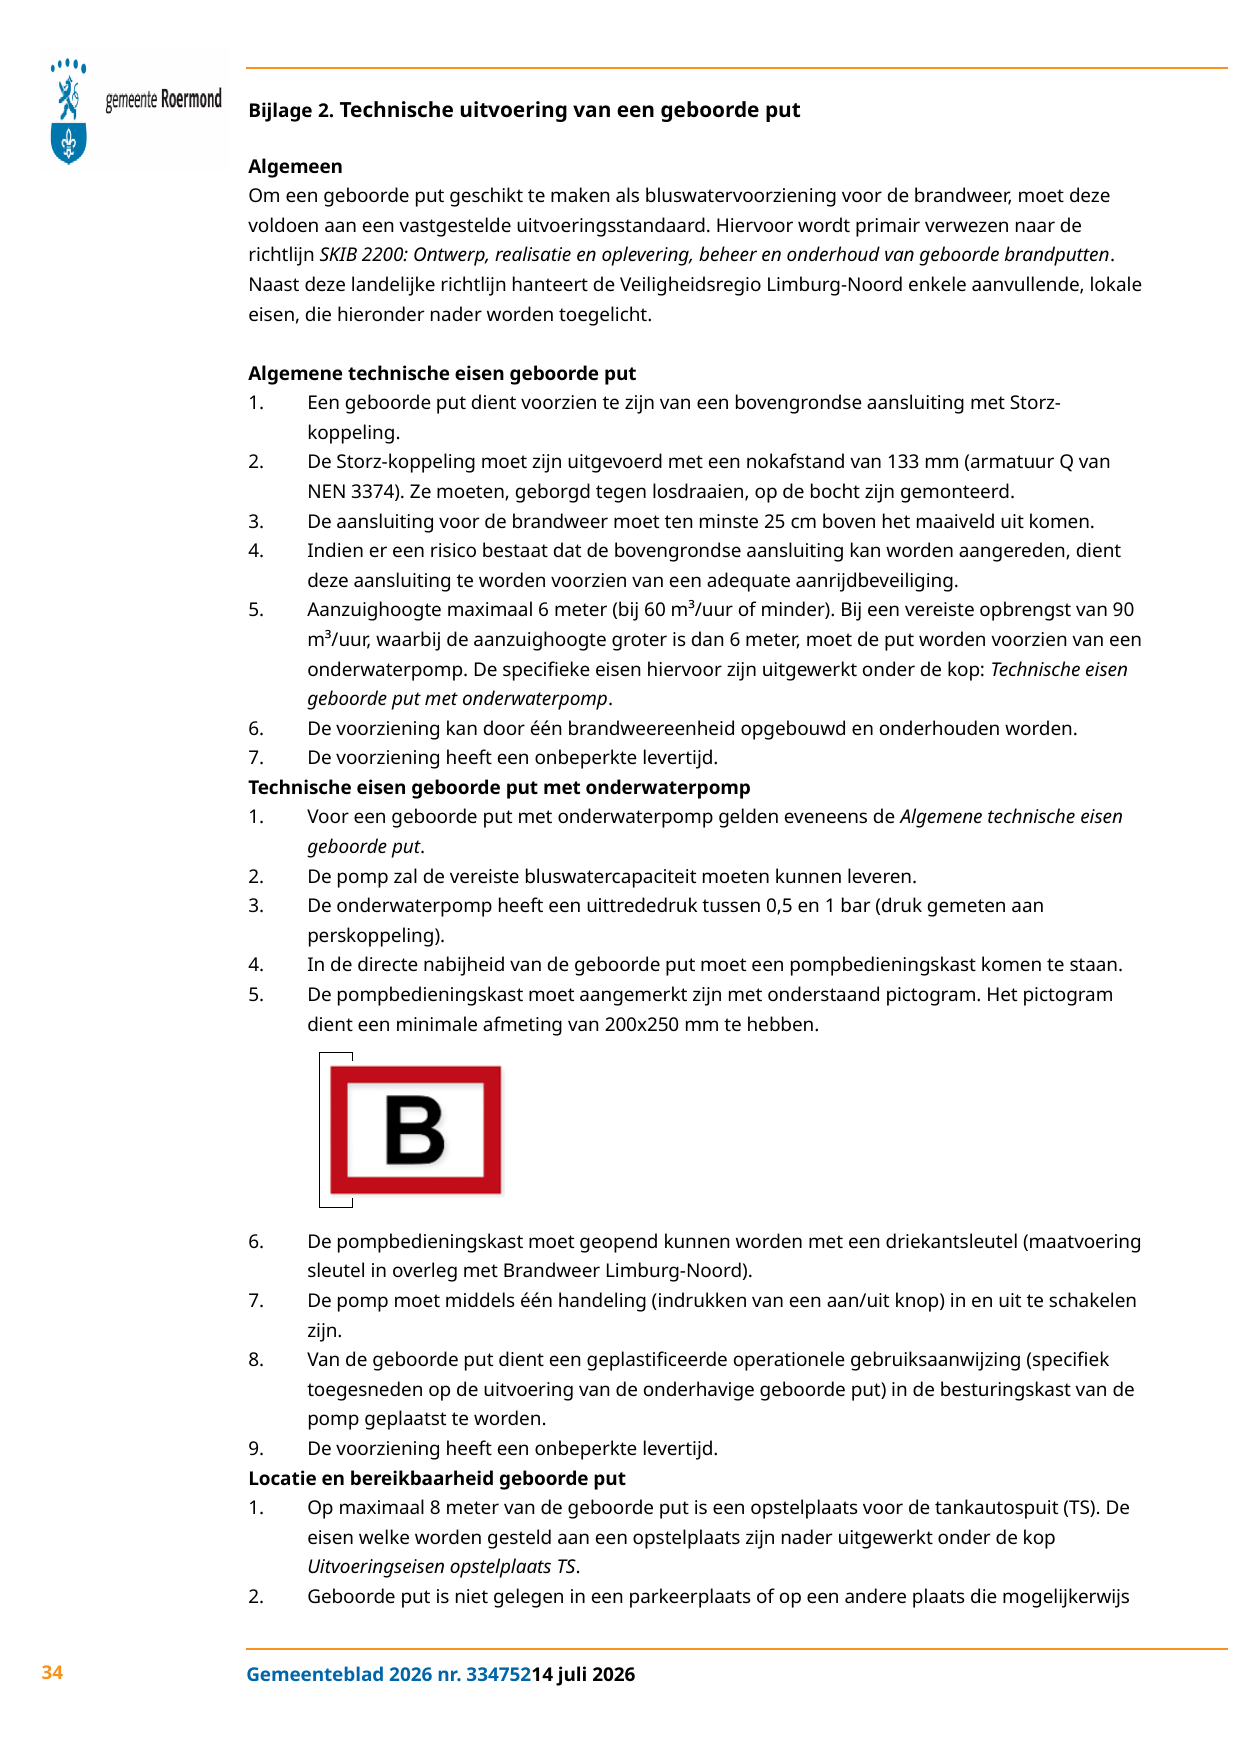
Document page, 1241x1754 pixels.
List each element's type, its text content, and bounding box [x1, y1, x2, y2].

list De Storz-koppeling moet zijn uitgevoerd met een nokafstand van 133 mm (armatuur Q van NEN 3374). Ze moeten, geborgd tegen losdraaien, op de bocht zijn gemonteerd. [248, 449, 1152, 504]
list De aansluiting voor de brandweer moet ten minste 25 cm boven het maaiveld uit komen. [248, 508, 1152, 534]
list De onderwaterpomp heeft een uittrededruk tussen 0,5 en 1 bar (druk gemeten aan perskoppeling). [248, 892, 1152, 948]
list Voor een geboorde put met onderwaterpomp gelden eveneens de Algemene technische eisen geboorde put. [248, 804, 1152, 859]
list De pompbedieningskast moet aangemerkt zijn met onderstaand pictogram. Het pictogram dient een minimale afmeting van 200x250 mm te hebben. [248, 981, 1152, 1037]
list Aanzuighoogte maximaal 6 meter (bij 60 m³/uur of minder). Bij een vereiste opbrengst van 90 m³/uur, waarbij de aanzuighoogte groter is dan 6 meter, moet de put worden voorzien van een onderwaterpomp. De specifieke eisen hiervoor zijn uitgewerkt onder de kop: Technische eisen geboorde put met onderwaterpomp. [248, 597, 1152, 711]
list De pomp moet middels één handeling (indrukken van een aan/uit knop) in en uit te schakelen zijn. [248, 1287, 1152, 1342]
list De pomp zal de vereiste bluswatercapaciteit moeten kunnen leveren. [248, 863, 1152, 889]
list De voorziening heeft een onbeperkte levertijd. [248, 744, 1152, 770]
list De voorziening heeft een onbeperkte levertijd. [248, 1435, 1152, 1461]
text Algemeen [248, 153, 1152, 179]
text Naast deze landelijke richtlijn hanteert de Veiligheidsregio Limburg-Noord enkele aanvullende, lokale eisen, die hieronder nader worden toegelicht. [248, 271, 1152, 327]
picture [327, 1061, 506, 1198]
list Van de geboorde put dient een geplastificeerde operationele gebruiksaanwijzing (specifiek toegesneden op de uitvoering van de onderhavige geboorde put) in de besturingskast van de pomp geplaatst te worden. [248, 1346, 1152, 1431]
list De pompbedieningskast moet geopend kunnen worden met een driekantsleutel (maatvoering sleutel in overleg met Brandweer Limburg-Noord). [248, 1228, 1152, 1283]
text Algemene technische eisen geboorde put [248, 360, 1152, 386]
list De voorziening kan door één brandweereenheid opgebouwd en onderhouden worden. [248, 715, 1152, 741]
text Locatie en bereikbaarheid geboorde put [248, 1465, 1152, 1490]
list Geboorde put is niet gelegen in een parkeerplaats of op een andere plaats die mogelijkerwijs [248, 1583, 1152, 1609]
text Om een geboorde put geschikt te maken als bluswatervoorziening voor de brandweer, moet deze voldoen aan een vastgestelde uitvoeringsstandaard. Hiervoor wordt primair verwezen naar de richtlijn SKIB 2200: Ontwerp, realisatie en oplevering, beheer en onderhoud van geboorde brandputten. [248, 182, 1152, 267]
list Op maximaal 8 meter van de geboorde put is een opstelplaats voor de tankautospuit (TS). De eisen welke worden gesteld aan een opstelplaats zijn nader uitgewerkt onder de kop Uitvoeringseisen opstelplaats TS. [248, 1494, 1152, 1579]
text Bijlage 2. Technische uitvoering van een geboorde put [248, 95, 1152, 123]
picture [41, 47, 231, 172]
list Een geboorde put dient voorzien te zijn van een bovengrondse aansluiting met Storz-koppeling. [248, 389, 1152, 445]
list Indien er een risico bestaat dat de bovengrondse aansluiting kan worden aangereden, dient deze aansluiting te worden voorzien van een adequate aanrijdbeveiliging. [248, 537, 1152, 593]
list In de directe nabijheid van de geboorde put moet een pompbedieningskast komen te staan. [248, 952, 1152, 977]
text Technische eisen geboorde put met onderwaterpomp [248, 774, 1152, 800]
